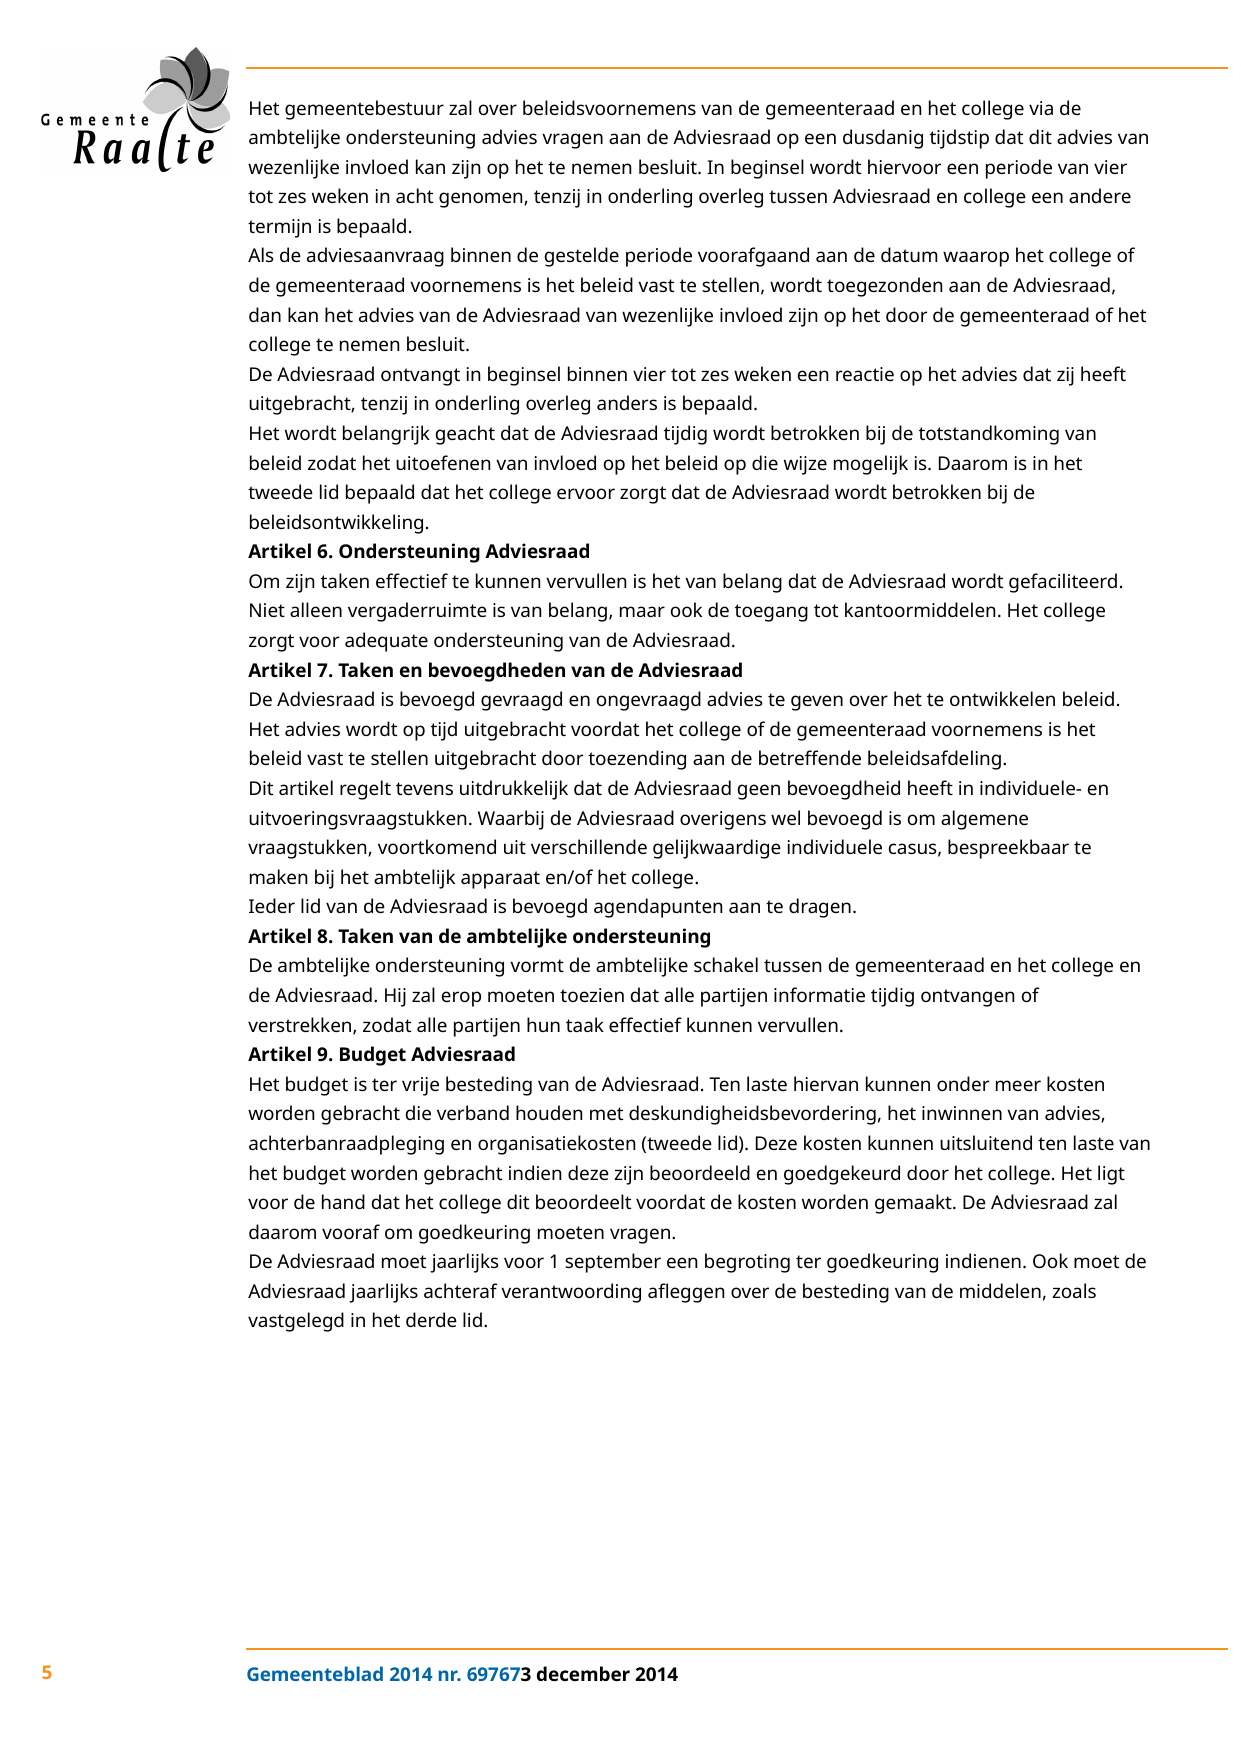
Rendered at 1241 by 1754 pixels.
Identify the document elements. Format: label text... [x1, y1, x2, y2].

picture [41, 47, 231, 172]
text De ambtelijke ondersteuning vormt de ambtelijke schakel tussen de gemeenteraad en het college en de Adviesraad. Hij zal erop moeten toezien dat alle partijen informatie tijdig ontvangen of verstrekken, zodat alle partijen hun taak effectief kunnen vervullen. [248, 953, 1152, 1038]
text Dit artikel regelt tevens uitdrukkelijk dat de Adviesraad geen bevoegdheid heeft in individuele- en uitvoeringsvraagstukken. Waarbij de Adviesraad overigens wel bevoegd is om algemene vraagstukken, voortkomend uit verschillende gelijkwaardige individuele casus, bespreekbaar te maken bij het ambtelijk apparaat en/of het college. [248, 775, 1152, 890]
text Artikel 8. Taken van de ambtelijke ondersteuning [248, 923, 1152, 949]
text Als de adviesaanvraag binnen de gestelde periode voorafgaand aan de datum waarop het college of de gemeenteraad voornemens is het beleid vast te stellen, wordt toegezonden aan de Adviesraad, dan kan het advies van de Adviesraad van wezenlijke invloed zijn op het door de gemeenteraad of het college te nemen besluit. [248, 243, 1152, 357]
text Om zijn taken effectief te kunnen vervullen is het van belang dat de Adviesraad wordt gefaciliteerd. Niet alleen vergaderruimte is van belang, maar ook de toegang tot kantoormiddelen. Het college zorgt voor adequate ondersteuning van de Adviesraad. [248, 568, 1152, 653]
text De Adviesraad moet jaarlijks voor 1 september een begroting ter goedkeuring indienen. Ook moet de Adviesraad jaarlijks achteraf verantwoording afleggen over de besteding van de middelen, zoals vastgelegd in het derde lid. [248, 1248, 1152, 1333]
text Ieder lid van de Adviesraad is bevoegd agendapunten aan te dragen. [248, 893, 1152, 919]
text De Adviesraad ontvangt in beginsel binnen vier tot zes weken een reactie op het advies dat zij heeft uitgebracht, tenzij in onderling overleg anders is bepaald. [248, 361, 1152, 416]
text Artikel 6. Ondersteuning Adviesraad [248, 538, 1152, 564]
text De Adviesraad is bevoegd gevraagd en ongevraagd advies te geven over het te ontwikkelen beleid. Het advies wordt op tijd uitgebracht voordat het college of de gemeenteraad voornemens is het beleid vast te stellen uitgebracht door toezending aan de betreffende beleidsafdeling. [248, 686, 1152, 771]
text Het budget is ter vrije besteding van de Adviesraad. Ten laste hiervan kunnen onder meer kosten worden gebracht die verband houden met deskundigheidsbevordering, het inwinnen van advies, achterbanraadpleging en organisatiekosten (tweede lid). Deze kosten kunnen uitsluitend ten laste van het budget worden gebracht indien deze zijn beoordeeld en goedgekeurd door het college. Het ligt voor de hand dat het college dit beoordeelt voordat de kosten worden gemaakt. De Adviesraad zal daarom vooraf om goedkeuring moeten vragen. [248, 1071, 1152, 1245]
text Artikel 9. Budget Adviesraad [248, 1041, 1152, 1067]
text Het gemeentebestuur zal over beleidsvoornemens van de gemeenteraad en het college via de ambtelijke ondersteuning advies vragen aan de Adviesraad op een dusdanig tijdstip dat dit advies van wezenlijke invloed kan zijn op het te nemen besluit. In beginsel wordt hiervoor een periode van vier tot zes weken in acht genomen, tenzij in onderling overleg tussen Adviesraad en college een andere termijn is bepaald. [248, 95, 1152, 239]
text Artikel 7. Taken en bevoegdheden van de Adviesraad [248, 657, 1152, 683]
text Het wordt belangrijk geacht dat de Adviesraad tijdig wordt betrokken bij de totstandkoming van beleid zodat het uitoefenen van invloed op het beleid op die wijze mogelijk is. Daarom is in het tweede lid bepaald dat het college ervoor zorgt dat de Adviesraad wordt betrokken bij de beleidsontwikkeling. [248, 420, 1152, 535]
